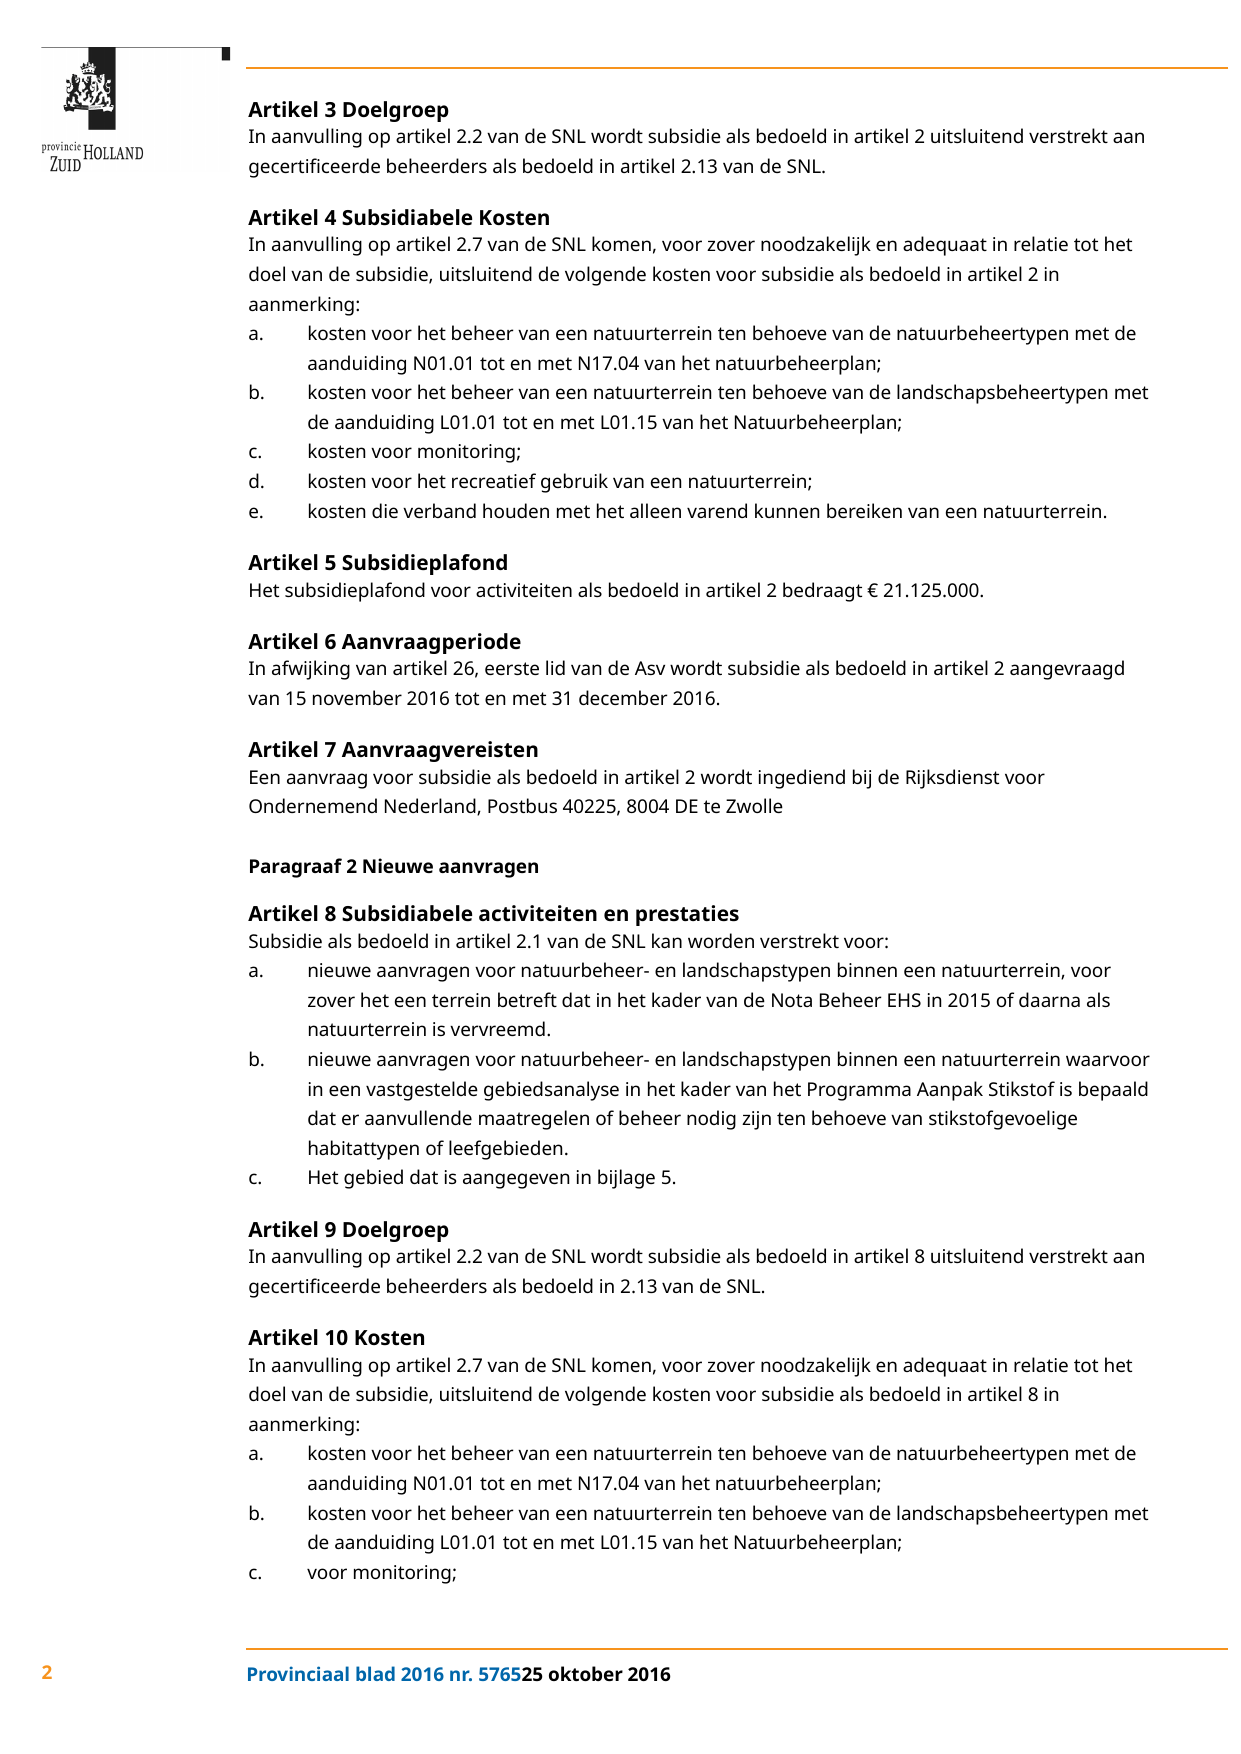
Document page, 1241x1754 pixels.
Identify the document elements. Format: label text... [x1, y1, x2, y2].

text Artikel 10 Kosten [248, 1323, 1152, 1352]
list kosten voor het beheer van een natuurterrein ten behoeve van de natuurbeheertypen met de aanduiding N01.01 tot en met N17.04 van het natuurbeheerplan; [248, 1441, 1152, 1496]
list voor monitoring; [248, 1559, 1152, 1584]
list kosten voor monitoring; [248, 439, 1152, 464]
text Artikel 6 Aanvraagperiode [248, 627, 1152, 656]
list kosten voor het beheer van een natuurterrein ten behoeve van de landschapsbeheertypen met de aanduiding L01.01 tot en met L01.15 van het Natuurbeheerplan; [248, 379, 1152, 435]
text Paragraaf 2 Nieuwe aanvragen [248, 853, 1152, 878]
list kosten voor het beheer van een natuurterrein ten behoeve van de landschapsbeheertypen met de aanduiding L01.01 tot en met L01.15 van het Natuurbeheerplan; [248, 1500, 1152, 1555]
text Artikel 3 Doelgroep [248, 95, 1152, 123]
text Artikel 5 Subsidieplafond [248, 548, 1152, 577]
text In aanvulling op artikel 2.7 van de SNL komen, voor zover noodzakelijk en adequaat in relatie tot het doel van de subsidie, uitsluitend de volgende kosten voor subsidie als bedoeld in artikel 8 in aanmerking: [248, 1352, 1152, 1437]
picture [41, 47, 231, 172]
list kosten voor het beheer van een natuurterrein ten behoeve van de natuurbeheertypen met de aanduiding N01.01 tot en met N17.04 van het natuurbeheerplan; [248, 320, 1152, 376]
text In afwijking van artikel 26, eerste lid van de Asv wordt subsidie als bedoeld in artikel 2 aangevraagd van 15 november 2016 tot en met 31 december 2016. [248, 656, 1152, 711]
text In aanvulling op artikel 2.7 van de SNL komen, voor zover noodzakelijk en adequaat in relatie tot het doel van de subsidie, uitsluitend de volgende kosten voor subsidie als bedoeld in artikel 2 in aanmerking: [248, 232, 1152, 317]
text Artikel 9 Doelgroep [248, 1215, 1152, 1243]
text Het subsidieplafond voor activiteiten als bedoeld in artikel 2 bedraagt € 21.125.000. [248, 577, 1152, 602]
list kosten die verband houden met het alleen varend kunnen bereiken van een natuurterrein. [248, 498, 1152, 524]
text Een aanvraag voor subsidie als bedoeld in artikel 2 wordt ingediend bij de Rijksdienst voor Ondernemend Nederland, Postbus 40225, 8004 DE te Zwolle [248, 764, 1152, 819]
text Artikel 7 Aanvraagvereisten [248, 736, 1152, 764]
list nieuwe aanvragen voor natuurbeheer- en landschapstypen binnen een natuurterrein, voor zover het een terrein betreft dat in het kader van de Nota Beheer EHS in 2015 of daarna als natuurterrein is vervreemd. [248, 957, 1152, 1042]
list kosten voor het recreatief gebruik van een natuurterrein; [248, 468, 1152, 494]
text In aanvulling op artikel 2.2 van de SNL wordt subsidie als bedoeld in artikel 8 uitsluitend verstrekt aan gecertificeerde beheerders als bedoeld in 2.13 van de SNL. [248, 1243, 1152, 1299]
text Subsidie als bedoeld in artikel 2.1 van de SNL kan worden verstrekt voor: [248, 928, 1152, 953]
list Het gebied dat is aangegeven in bijlage 5. [248, 1164, 1152, 1190]
text Artikel 8 Subsidiabele activiteiten en prestaties [248, 899, 1152, 928]
list nieuwe aanvragen voor natuurbeheer- en landschapstypen binnen een natuurterrein waarvoor in een vastgestelde gebiedsanalyse in het kader van het Programma Aanpak Stikstof is bepaald dat er aanvullende maatregelen of beheer nodig zijn ten behoeve van stikstofgevoelige habitattypen of leefgebieden. [248, 1046, 1152, 1161]
text In aanvulling op artikel 2.2 van de SNL wordt subsidie als bedoeld in artikel 2 uitsluitend verstrekt aan gecertificeerde beheerders als bedoeld in artikel 2.13 van de SNL. [248, 123, 1152, 178]
text Artikel 4 Subsidiabele Kosten [248, 203, 1152, 232]
